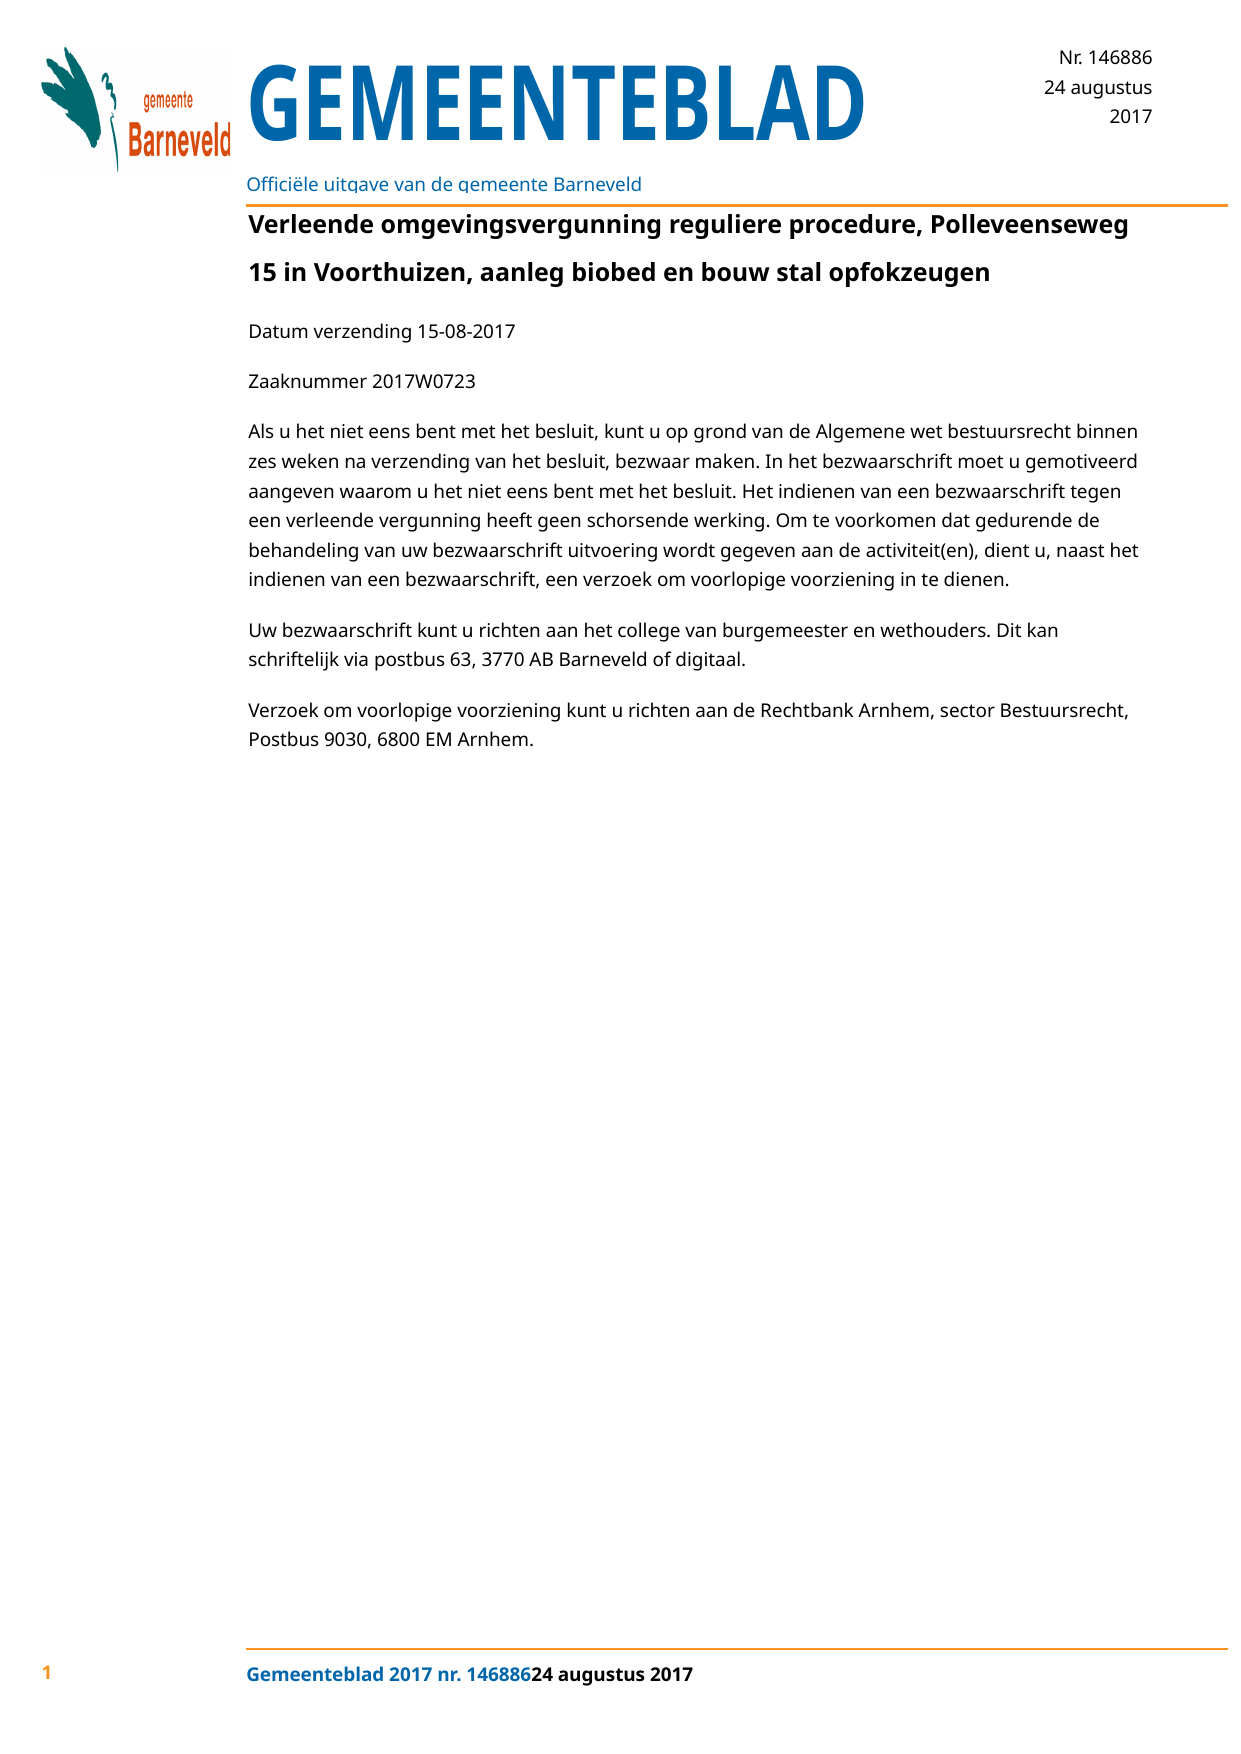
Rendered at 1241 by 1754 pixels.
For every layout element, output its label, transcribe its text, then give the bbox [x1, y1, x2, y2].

text Uw bezwaarschrift kunt u richten aan het college van burgemeester en wethouders. Dit kan schriftelijk via postbus 63, 3770 AB Barneveld of digitaal. [248, 617, 1152, 672]
text Als u het niet eens bent met het besluit, kunt u op grond van de Algemene wet bestuursrecht binnen zes weken na verzending van het besluit, bezwaar maken. In het bezwaarschrift moet u gemotiveerd aangeven waarom u het niet eens bent met het besluit. Het indienen van een bezwaarschrift tegen een verleende vergunning heeft geen schorsende werking. Om te voorkomen dat gedurende de behandeling van uw bezwaarschrift uitvoering wordt gegeven aan de activiteit(en), dient u, naast het indienen van een bezwaarschrift, een verzoek om voorlopige voorziening in te dienen. [248, 419, 1152, 592]
text Verzoek om voorlopige voorziening kunt u richten aan de Rechtbank Arnhem, sector Bestuursrecht, Postbus 9030, 6800 EM Arnhem. [248, 697, 1152, 752]
text Verleende omgevingsvergunning reguliere procedure, Polleveenseweg 15 in Voorthuizen, aanleg biobed en bouw stal opfokzeugen [248, 207, 1152, 288]
text Datum verzending 15-08-2017 [248, 318, 1152, 344]
picture [41, 47, 231, 172]
text Zaaknummer 2017W0723 [248, 368, 1152, 394]
